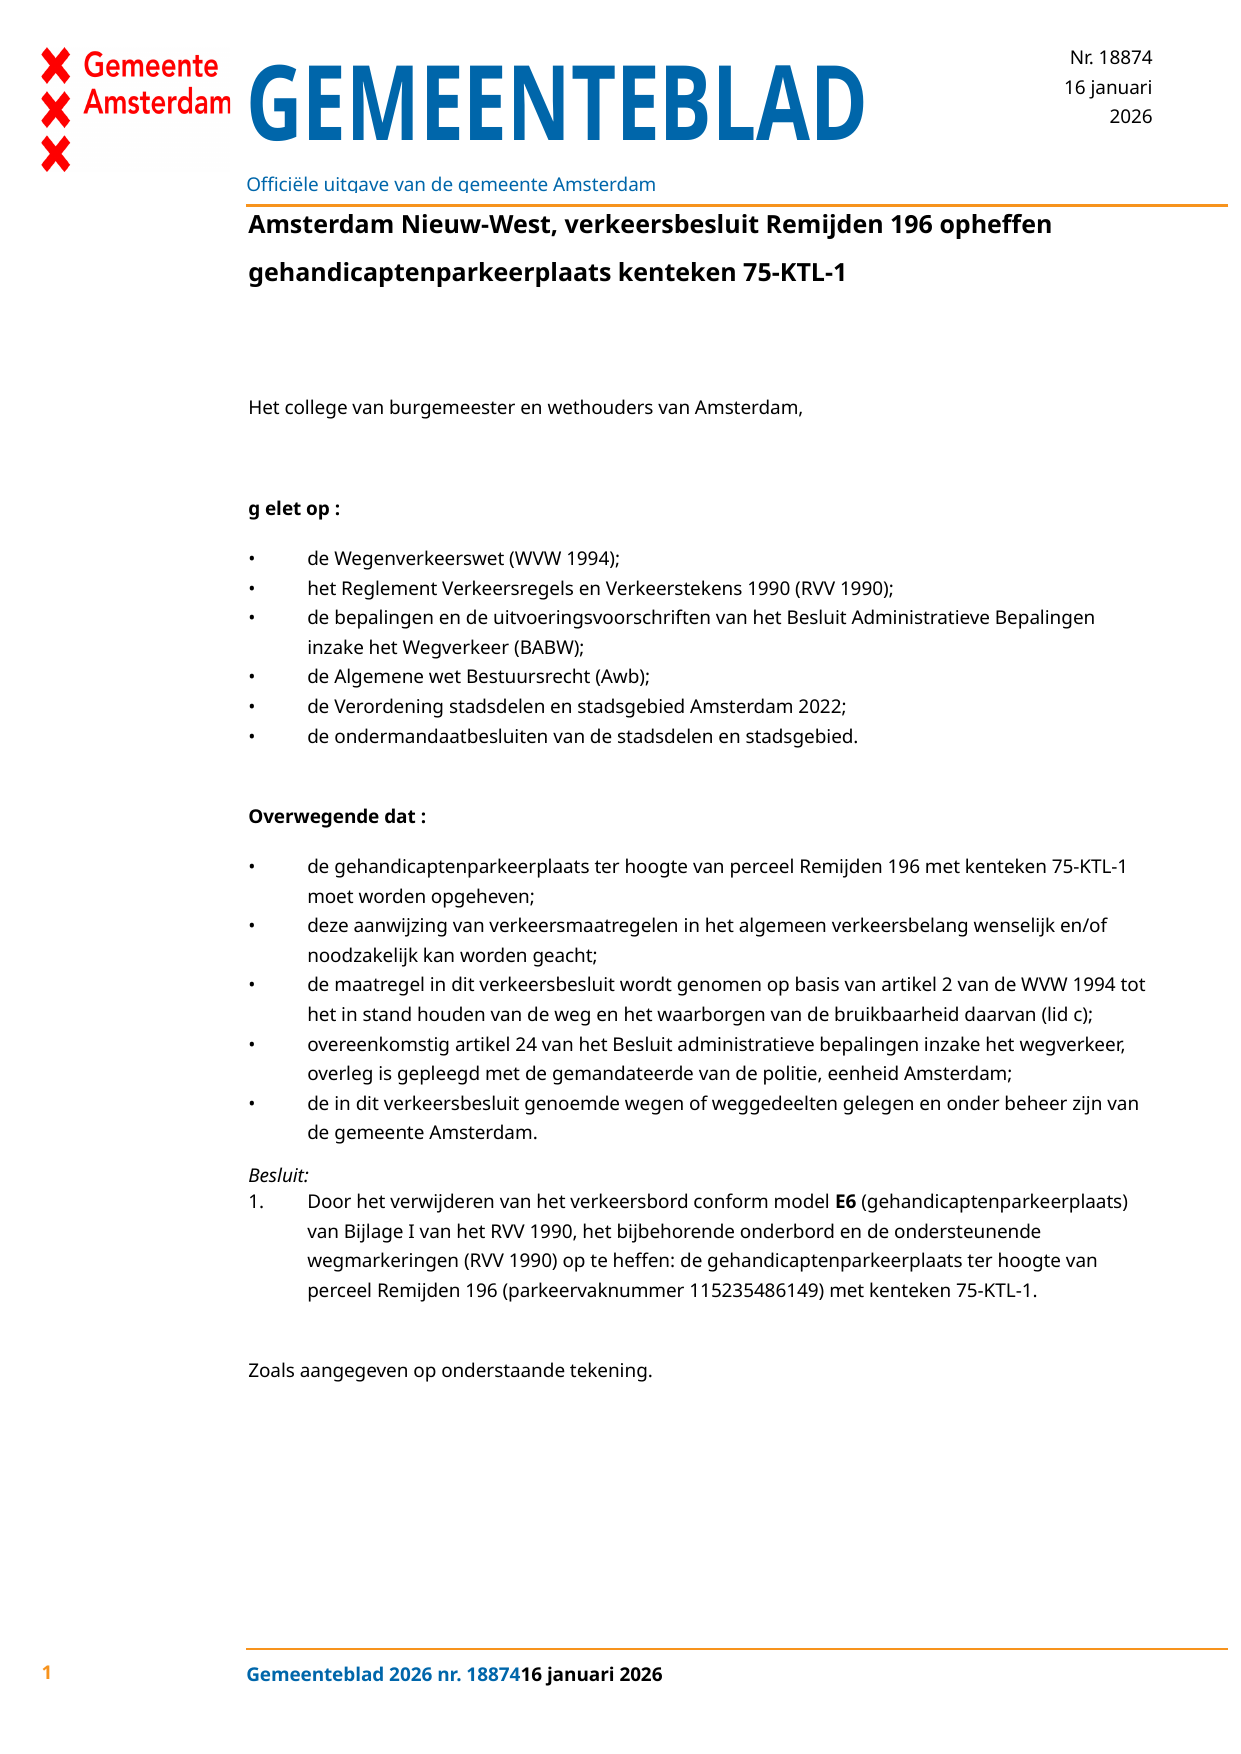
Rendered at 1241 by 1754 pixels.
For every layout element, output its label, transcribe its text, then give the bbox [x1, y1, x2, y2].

text Het college van burgemeester en wethouders van Amsterdam, [248, 394, 1152, 420]
list de in dit verkeersbesluit genoemde wegen of weggedeelten gelegen en onder beheer zijn van de gemeente Amsterdam. [248, 1090, 1152, 1145]
list de gehandicaptenparkeerplaats ter hoogte van perceel Remijden 196 met kenteken 75-KTL-1 moet worden opgeheven; [248, 853, 1152, 908]
list overeenkomstig artikel 24 van het Besluit administratieve bepalingen inzake het wegverkeer, overleg is gepleegd met de gemandateerde van de politie, eenheid Amsterdam; [248, 1031, 1152, 1086]
text Zoals aangegeven op onderstaande tekening. [248, 1357, 1152, 1383]
list de Wegenverkeerswet (WVW 1994); [248, 545, 1152, 571]
list de Verordening stadsdelen en stadsgebied Amsterdam 2022; [248, 693, 1152, 719]
list de ondermandaatbesluiten van de stadsdelen en stadsgebied. [248, 723, 1152, 748]
list de Algemene wet Bestuursrecht (Awb); [248, 664, 1152, 689]
text Amsterdam Nieuw-West, verkeersbesluit Remijden 196 opheffen gehandicaptenparkeerplaats kenteken 75-KTL-1 [248, 207, 1152, 288]
list deze aanwijzing van verkeersmaatregelen in het algemeen verkeersbelang wenselijk en/of noodzakelijk kan worden geacht; [248, 912, 1152, 968]
text Overwegende dat : [248, 803, 1152, 828]
list de maatregel in dit verkeersbesluit wordt genomen op basis van artikel 2 van de WVW 1994 tot het in stand houden van de weg en het waarborgen van de bruikbaarheid daarvan (lid c); [248, 972, 1152, 1027]
list de bepalingen en de uitvoeringsvoorschriften van het Besluit Administratieve Bepalingen inzake het Wegverkeer (BABW); [248, 604, 1152, 660]
list Door het verwijderen van het verkeersbord conform model E6 (gehandicaptenparkeerplaats) van Bijlage I van het RVV 1990, het bijbehorende onderbord en de ondersteunende wegmarkeringen (RVV 1990) op te heffen: de gehandicaptenparkeerplaats ter hoogte van perceel Remijden 196 (parkeervaknummer 115235486149) met kenteken 75-KTL-1. [248, 1188, 1152, 1303]
list het Reglement Verkeersregels en Verkeerstekens 1990 (RVV 1990); [248, 575, 1152, 601]
picture [41, 47, 231, 172]
text Besluit: [248, 1163, 1152, 1188]
text g elet op : [248, 495, 1152, 521]
